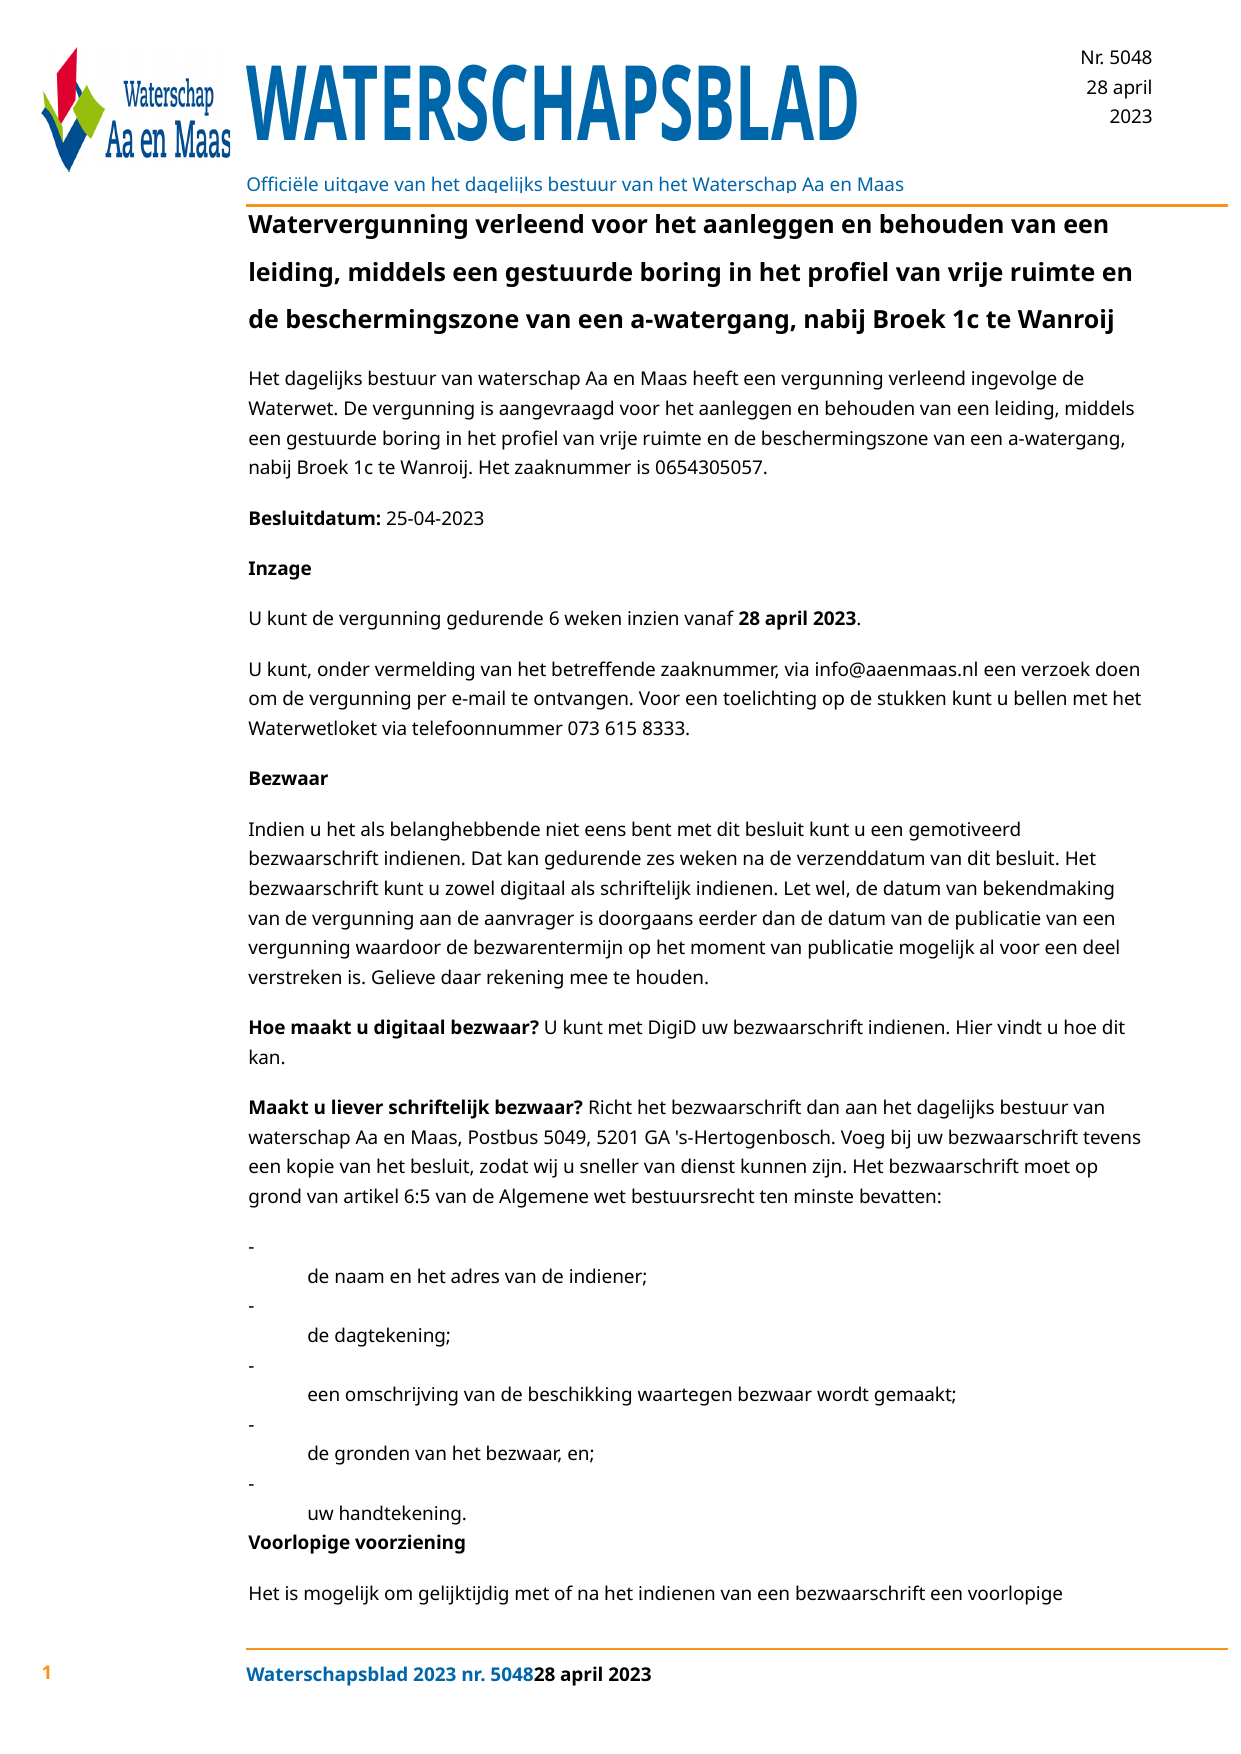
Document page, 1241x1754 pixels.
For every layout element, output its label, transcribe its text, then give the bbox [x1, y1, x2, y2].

text Hoe maakt u digitaal bezwaar? U kunt met DigiD uw bezwaarschrift indienen. Hier vindt u hoe dit kan. [248, 1014, 1152, 1069]
text Maakt u liever schriftelijk bezwaar? Richt het bezwaarschrift dan aan het dagelijks bestuur van waterschap Aa en Maas, Postbus 5049, 5201 GA 's-Hertogenbosch. Voeg bij uw bezwaarschrift tevens een kopie van het besluit, zodat wij u sneller van dienst kunnen zijn. Het bezwaarschrift moet op grond van artikel 6:5 van de Algemene wet bestuursrecht ten minste bevatten: [248, 1094, 1152, 1209]
text Bezwaar [248, 766, 1152, 791]
text Inzage [248, 555, 1152, 581]
list een omschrijving van de beschikking waartegen bezwaar wordt gemaakt; [248, 1381, 1152, 1407]
text Het dagelijks bestuur van waterschap Aa en Maas heeft een vergunning verleend ingevolge de Waterwet. De vergunning is aangevraagd voor het aanleggen en behouden van een leiding, middels een gestuurde boring in het profiel van vrije ruimte en de beschermingszone van een a-watergang, nabij Broek 1c te Wanroij. Het zaaknummer is 0654305057. [248, 366, 1152, 480]
text Besluitdatum: 25-04-2023 [248, 505, 1152, 530]
text Het is mogelijk om gelijktijdig met of na het indienen van een bezwaarschrift een voorlopige [248, 1580, 1152, 1605]
text Watervergunning verleend voor het aanleggen en behouden van een leiding, middels een gestuurde boring in het profiel van vrije ruimte en de beschermingszone van een a-watergang, nabij Broek 1c te Wanroij [248, 207, 1152, 336]
list uw handtekening. [248, 1500, 1152, 1525]
picture [41, 47, 231, 172]
list de gronden van het bezwaar, en; [248, 1441, 1152, 1466]
text Indien u het als belanghebbende niet eens bent met dit besluit kunt u een gemotiveerd bezwaarschrift indienen. Dat kan gedurende zes weken na de verzenddatum van dit besluit. Het bezwaarschrift kunt u zowel digitaal als schriftelijk indienen. Let wel, de datum van bekendmaking van de vergunning aan de aanvrager is doorgaans eerder dan de datum van de publicatie van een vergunning waardoor de bezwarentermijn op het moment van publicatie mogelijk al voor een deel verstreken is. Gelieve daar rekening mee te houden. [248, 816, 1152, 989]
list de dagtekening; [248, 1322, 1152, 1348]
text U kunt, onder vermelding van het betreffende zaaknummer, via info@aaenmaas.nl een verzoek doen om de vergunning per e-mail te ontvangen. Voor een toelichting op de stukken kunt u bellen met het Waterwetloket via telefoonnummer 073 615 8333. [248, 656, 1152, 741]
text Voorlopige voorziening [248, 1529, 1152, 1555]
text U kunt de vergunning gedurende 6 weken inzien vanaf 28 april 2023. [248, 606, 1152, 631]
list de naam en het adres van de indiener; [248, 1263, 1152, 1289]
